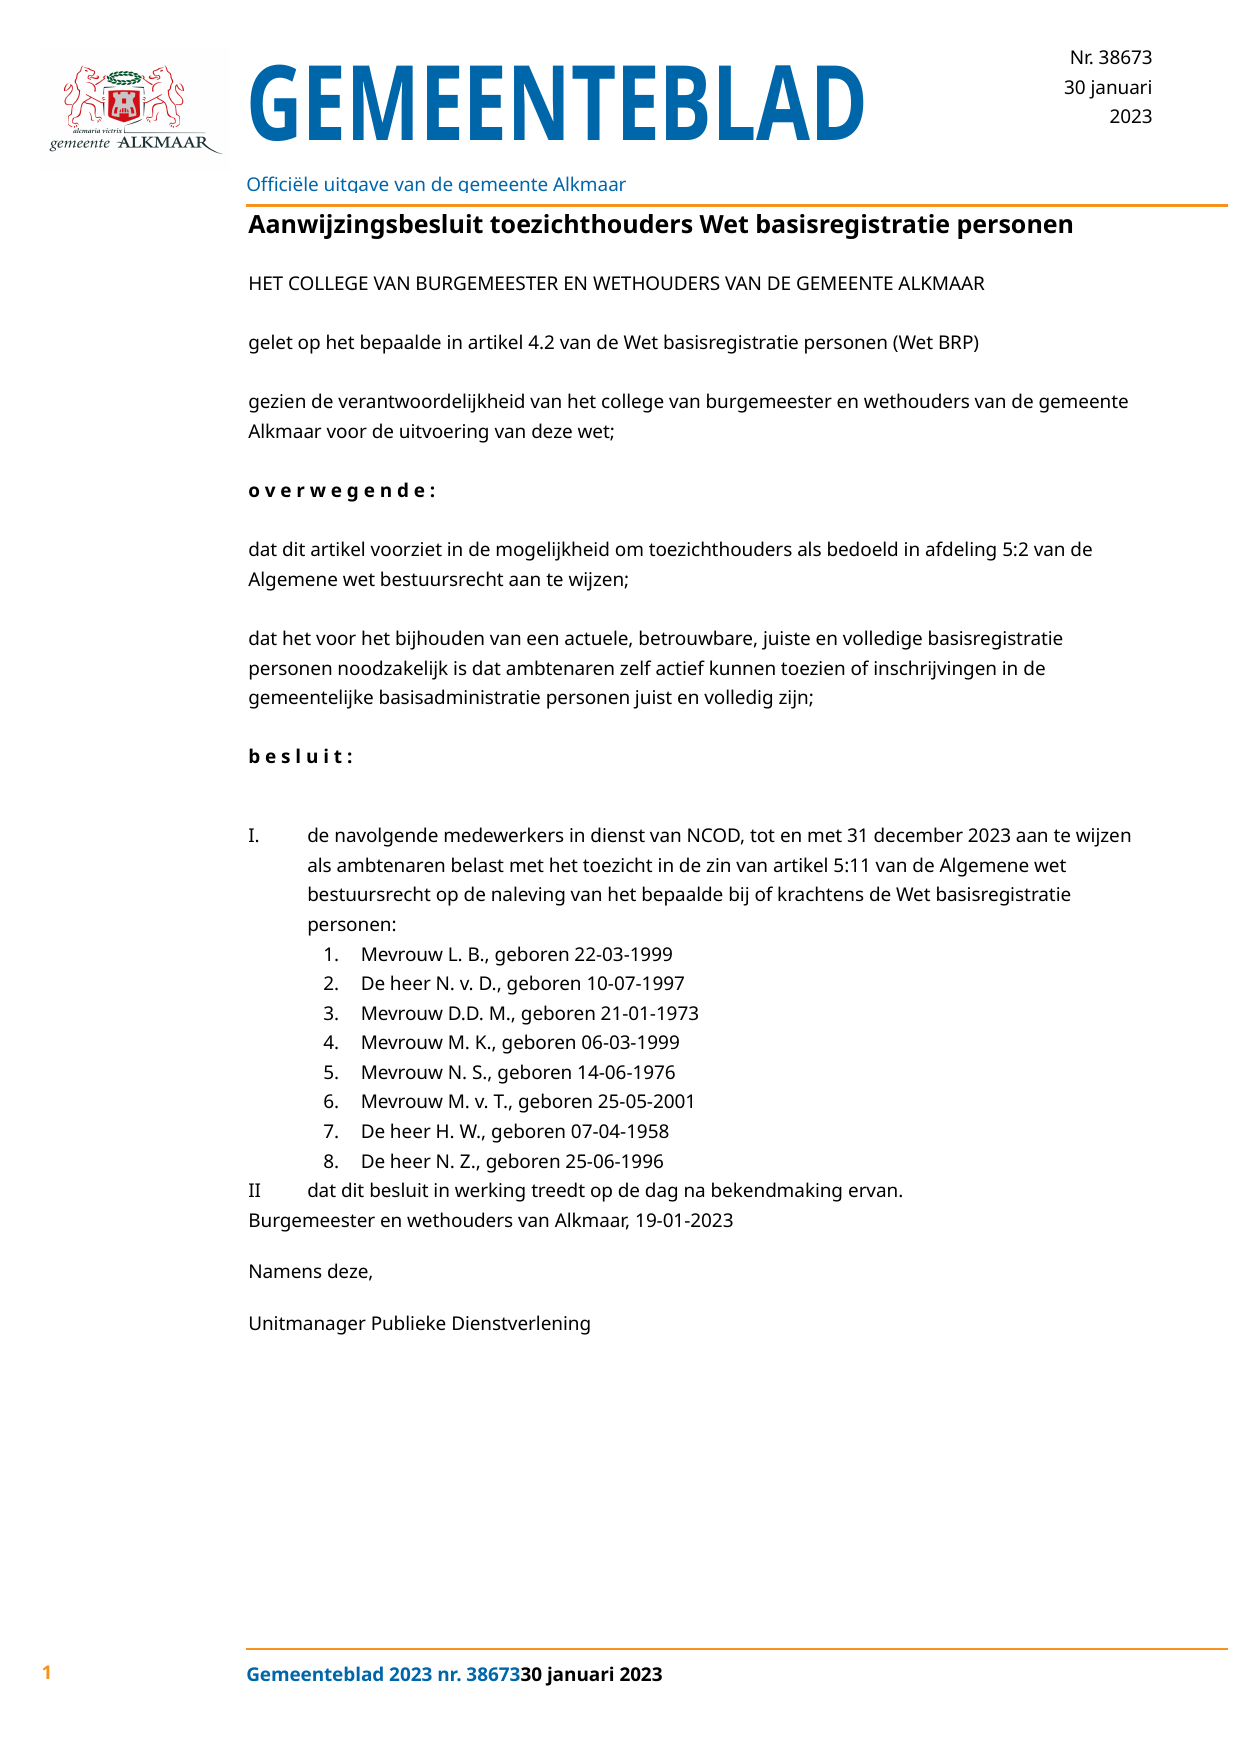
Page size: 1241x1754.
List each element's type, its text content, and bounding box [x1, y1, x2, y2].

list Mevrouw L. B., geboren 22-03-1999 [323, 941, 1152, 967]
list Mevrouw M. K., geboren 06-03-1999 [323, 1029, 1152, 1055]
list dat dit besluit in werking treedt op de dag na bekendmaking ervan. [248, 1177, 1152, 1203]
list Mevrouw M. v. T., geboren 25-05-2001 [323, 1089, 1152, 1114]
list De heer N. v. D., geboren 10-07-1997 [323, 970, 1152, 996]
list Mevrouw N. S., geboren 14-06-1976 [323, 1059, 1152, 1085]
text b e s l u i t : [248, 744, 1152, 769]
text Namens deze, [248, 1258, 1152, 1284]
text gelet op het bepaalde in artikel 4.2 van de Wet basisregistratie personen (Wet BRP) [248, 329, 1152, 355]
text gezien de verantwoordelijkheid van het college van burgemeester en wethouders van de gemeente Alkmaar voor de uitvoering van deze wet; [248, 389, 1152, 444]
picture [41, 47, 231, 172]
list de navolgende medewerkers in dienst van NCOD, tot en met 31 december 2023 aan te wijzen als ambtenaren belast met het toezicht in de zin van artikel 5:11 van de Algemene wet bestuursrecht op de naleving van het bepaalde bij of krachtens de Wet basisregistratie personen: [248, 822, 1152, 937]
list De heer N. Z., geboren 25-06-1996 [323, 1148, 1152, 1174]
text dat het voor het bijhouden van een actuele, betrouwbare, juiste en volledige basisregistratie personen noodzakelijk is dat ambtenaren zelf actief kunnen toezien of inschrijvingen in de gemeentelijke basisadministratie personen juist en volledig zijn; [248, 625, 1152, 710]
list De heer H. W., geboren 07-04-1958 [323, 1118, 1152, 1144]
text Unitmanager Publieke Dienstverlening [248, 1310, 1152, 1336]
text dat dit artikel voorziet in de mogelijkheid om toezichthouders als bedoeld in afdeling 5:2 van de Algemene wet bestuursrecht aan te wijzen; [248, 537, 1152, 592]
text HET COLLEGE VAN BURGEMEESTER EN WETHOUDERS VAN DE GEMEENTE ALKMAAR [248, 270, 1152, 296]
text Aanwijzingsbesluit toezichthouders Wet basisregistratie personen [248, 207, 1152, 241]
list Mevrouw D.D. M., geboren 21-01-1973 [323, 1000, 1152, 1026]
text o v e r w e g e n d e : [248, 477, 1152, 503]
text Burgemeester en wethouders van Alkmaar, 19-01-2023 [248, 1207, 1152, 1233]
